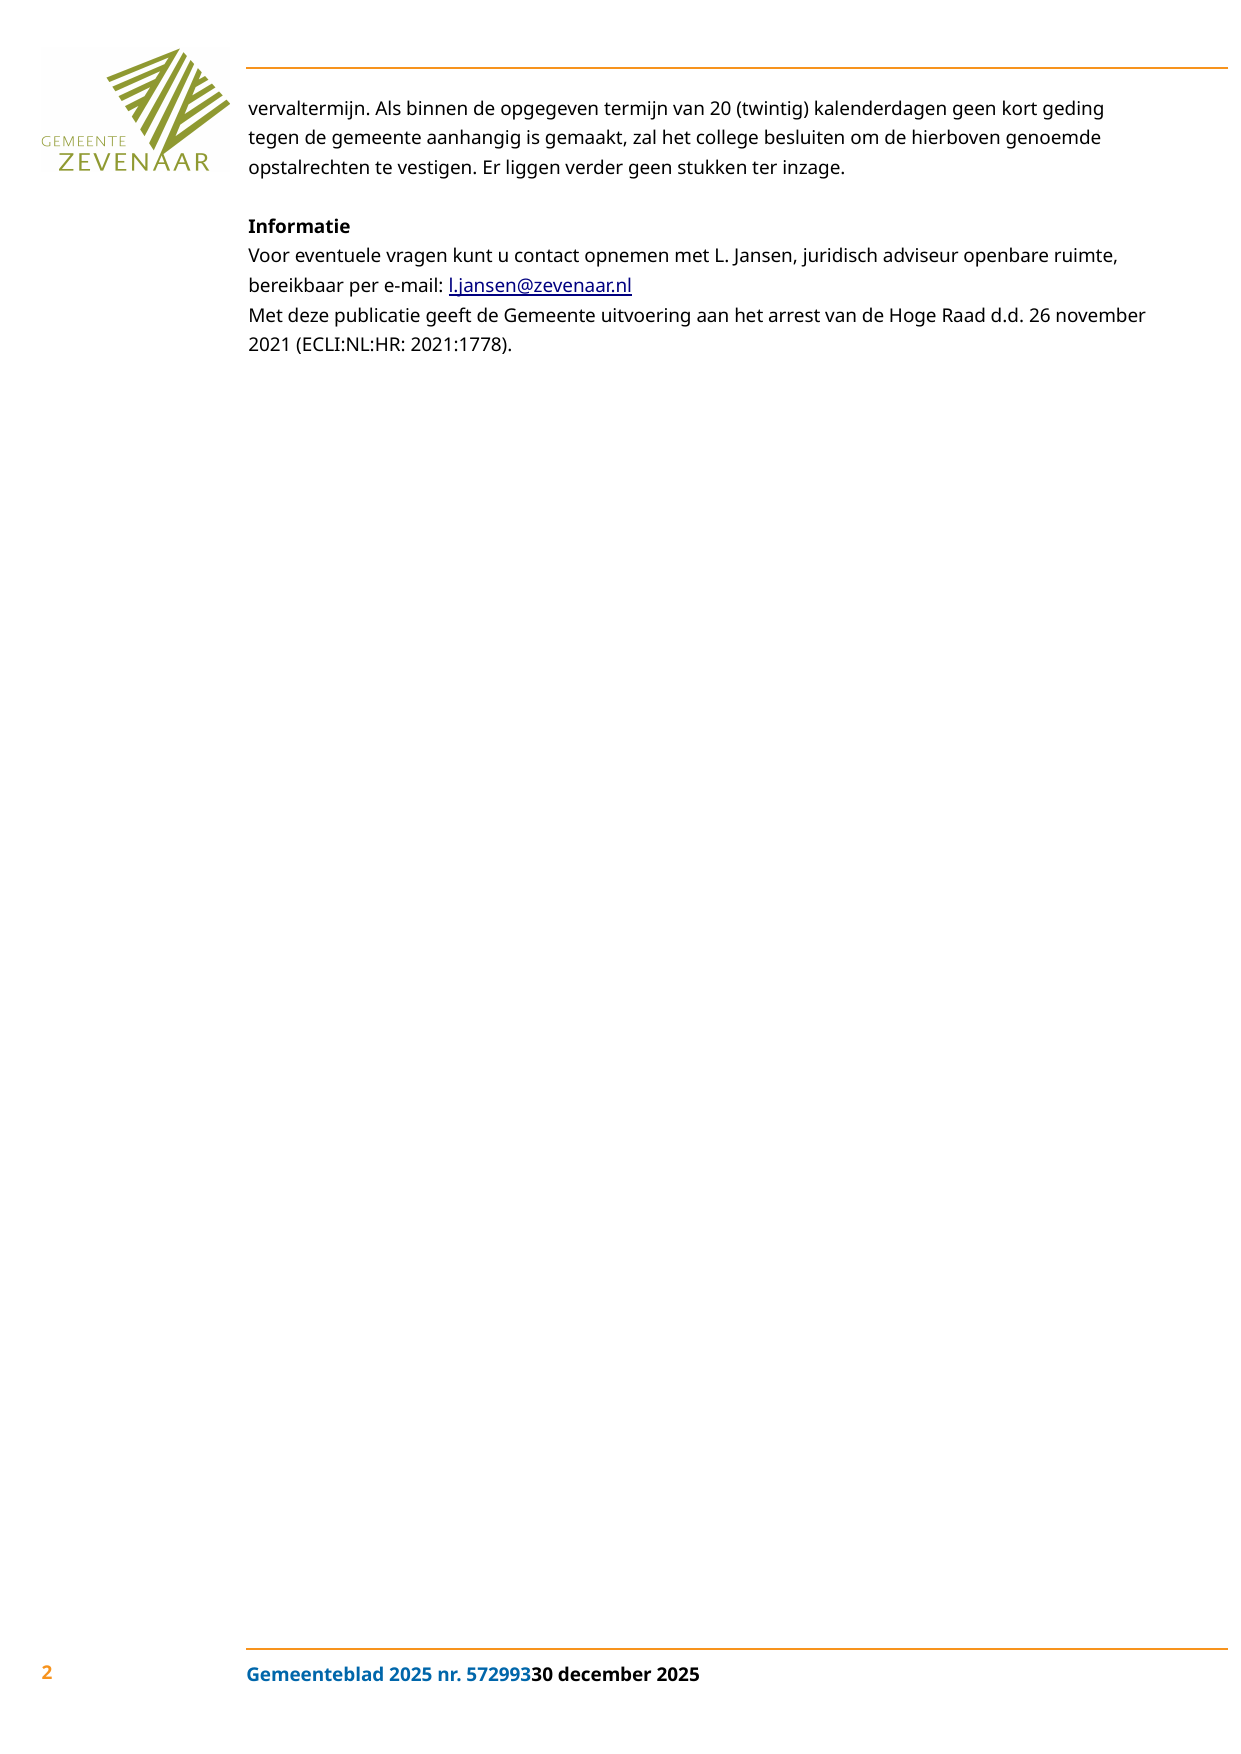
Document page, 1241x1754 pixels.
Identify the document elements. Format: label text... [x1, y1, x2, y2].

text Voor eventuele vragen kunt u contact opnemen met L. Jansen, juridisch adviseur openbare ruimte, bereikbaar per e-mail: l.jansen@zevenaar.nl [248, 243, 1152, 298]
text Informatie [248, 213, 1152, 239]
text Met deze publicatie geeft de Gemeente uitvoering aan het arrest van de Hoge Raad d.d. 26 november 2021 (ECLI:NL:HR: 2021:1778). [248, 302, 1152, 357]
picture [41, 47, 231, 172]
text vervaltermijn. Als binnen de opgegeven termijn van 20 (twintig) kalenderdagen geen kort geding tegen de gemeente aanhangig is gemaakt, zal het college besluiten om de hierboven genoemde opstalrechten te vestigen. Er liggen verder geen stukken ter inzage. [248, 95, 1152, 180]
